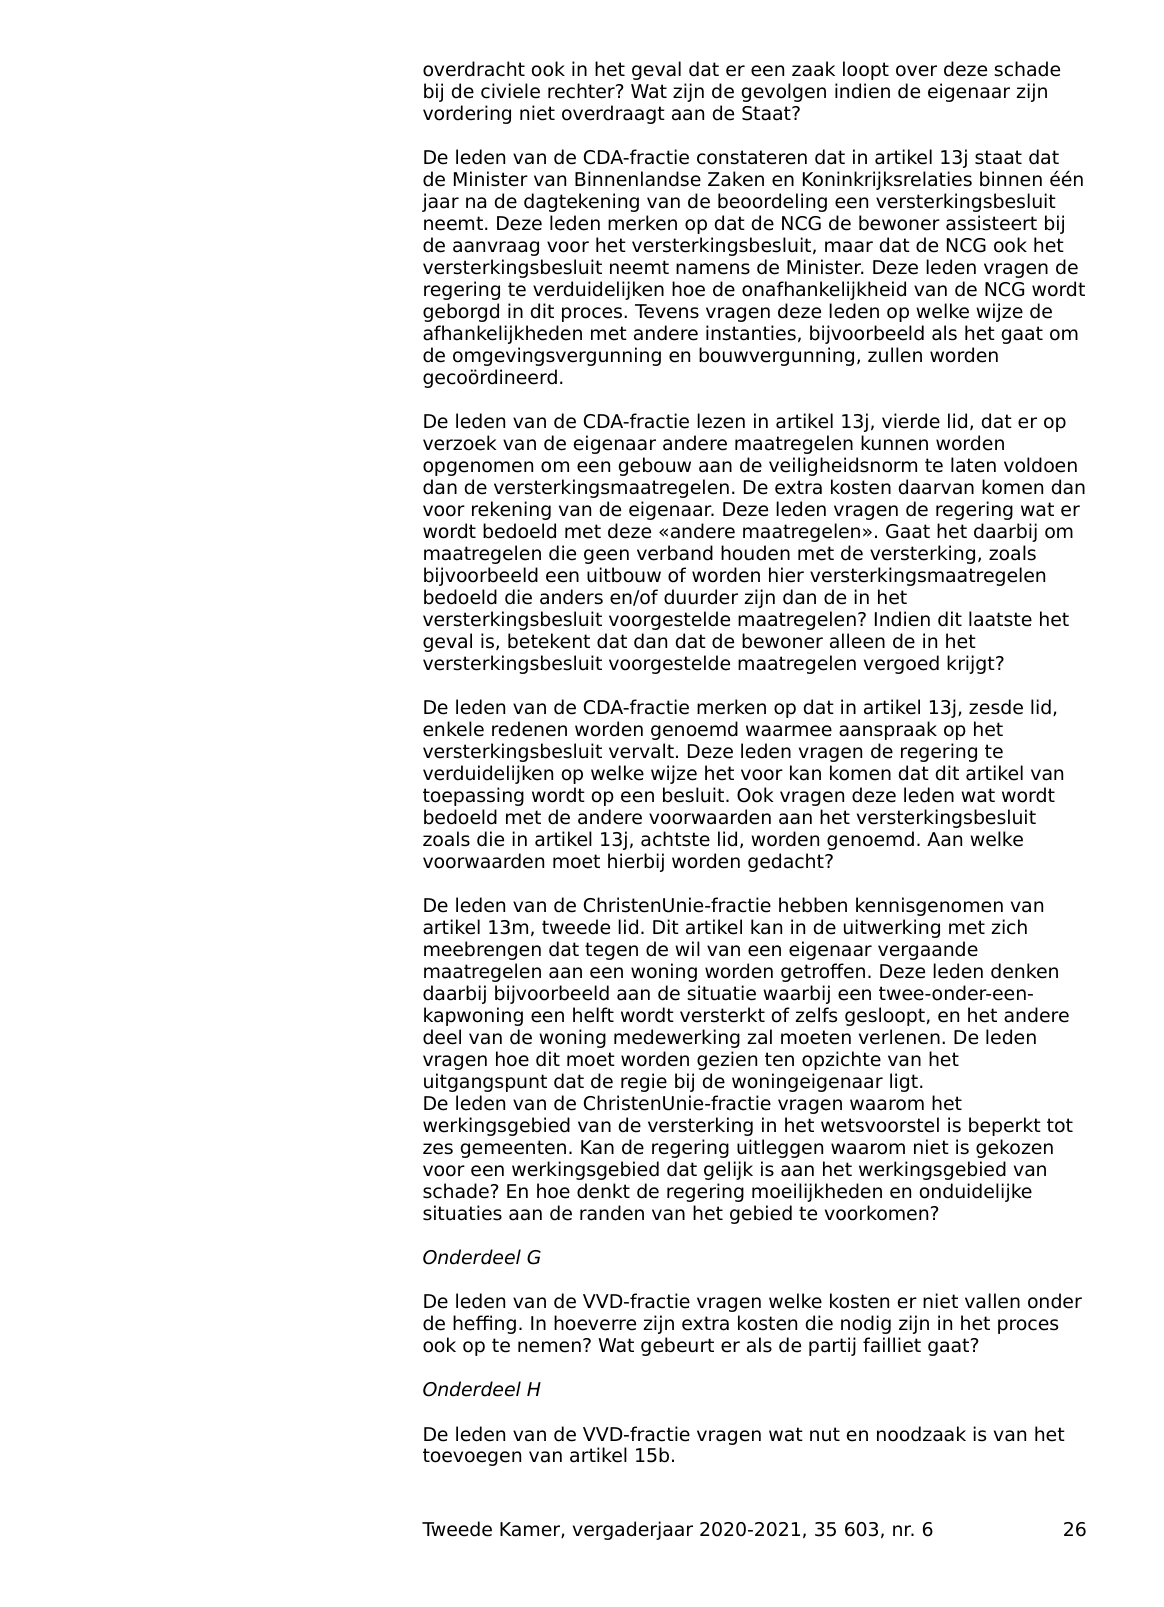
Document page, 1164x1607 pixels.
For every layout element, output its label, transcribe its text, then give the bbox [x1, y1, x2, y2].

text De leden van de CDA-fractie merken op dat in artikel 13j, zesde lid, enkele redenen worden genoemd waarmee aanspraak op het versterkingsbesluit vervalt. Deze leden vragen de regering te verduidelijken op welke wijze het voor kan komen dat dit artikel van toepassing wordt op een besluit. Ook vragen deze leden wat wordt bedoeld met de andere voorwaarden aan het versterkingsbesluit zoals die in artikel 13j, achtste lid, worden genoemd. Aan welke voorwaarden moet hierbij worden gedacht? [422, 697, 1087, 873]
text De leden van de ChristenUnie-fractie hebben kennisgenomen van artikel 13m, tweede lid. Dit artikel kan in de uitwerking met zich meebrengen dat tegen de wil van een eigenaar vergaande maatregelen aan een woning worden getroffen. Deze leden denken daarbij bijvoorbeeld aan de situatie waarbij een twee-onder-een-kapwoning een helft wordt versterkt of zelfs gesloopt, en het andere deel van de woning medewerking zal moeten verlenen. De leden vragen hoe dit moet worden gezien ten opzichte van het uitgangspunt dat de regie bij de woningeigenaar ligt. [422, 895, 1087, 1093]
text De leden van de ChristenUnie-fractie vragen waarom het werkingsgebied van de versterking in het wetsvoorstel is beperkt tot zes gemeenten. Kan de regering uitleggen waarom niet is gekozen voor een werkingsgebied dat gelijk is aan het werkingsgebied van schade? En hoe denkt de regering moeilijkheden en onduidelijke situaties aan de randen van het gebied te voorkomen? [422, 1093, 1087, 1225]
subtitle Onderdeel G [422, 1247, 1087, 1269]
text De leden van de VVD-fractie vragen wat nut en noodzaak is van het toevoegen van artikel 15b. [422, 1423, 1087, 1467]
text De leden van de CDA-fractie lezen in artikel 13j, vierde lid, dat er op verzoek van de eigenaar andere maatregelen kunnen worden opgenomen om een gebouw aan de veiligheidsnorm te laten voldoen dan de versterkingsmaatregelen. De extra kosten daarvan komen dan voor rekening van de eigenaar. Deze leden vragen de regering wat er wordt bedoeld met deze «andere maatregelen». Gaat het daarbij om maatregelen die geen verband houden met de versterking, zoals bijvoorbeeld een uitbouw of worden hier versterkingsmaatregelen bedoeld die anders en/of duurder zijn dan de in het versterkingsbesluit voorgestelde maatregelen? Indien dit laatste het geval is, betekent dat dan dat de bewoner alleen de in het versterkingsbesluit voorgestelde maatregelen vergoed krijgt? [422, 411, 1087, 675]
text overdracht ook in het geval dat er een zaak loopt over deze schade bij de civiele rechter? Wat zijn de gevolgen indien de eigenaar zijn vordering niet overdraagt aan de Staat? [422, 59, 1087, 125]
subtitle Onderdeel H [422, 1379, 1087, 1401]
text De leden van de VVD-fractie vragen welke kosten er niet vallen onder de heffing. In hoeverre zijn extra kosten die nodig zijn in het proces ook op te nemen? Wat gebeurt er als de partij failliet gaat? [422, 1291, 1087, 1357]
text De leden van de CDA-fractie constateren dat in artikel 13j staat dat de Minister van Binnenlandse Zaken en Koninkrijksrelaties binnen één jaar na de dagtekening van de beoordeling een versterkingsbesluit neemt. Deze leden merken op dat de NCG de bewoner assisteert bij de aanvraag voor het versterkingsbesluit, maar dat de NCG ook het versterkingsbesluit neemt namens de Minister. Deze leden vragen de regering te verduidelijken hoe de onafhankelijkheid van de NCG wordt geborgd in dit proces. Tevens vragen deze leden op welke wijze de afhankelijkheden met andere instanties, bijvoorbeeld als het gaat om de omgevingsvergunning en bouwvergunning, zullen worden gecoördineerd. [422, 147, 1087, 389]
